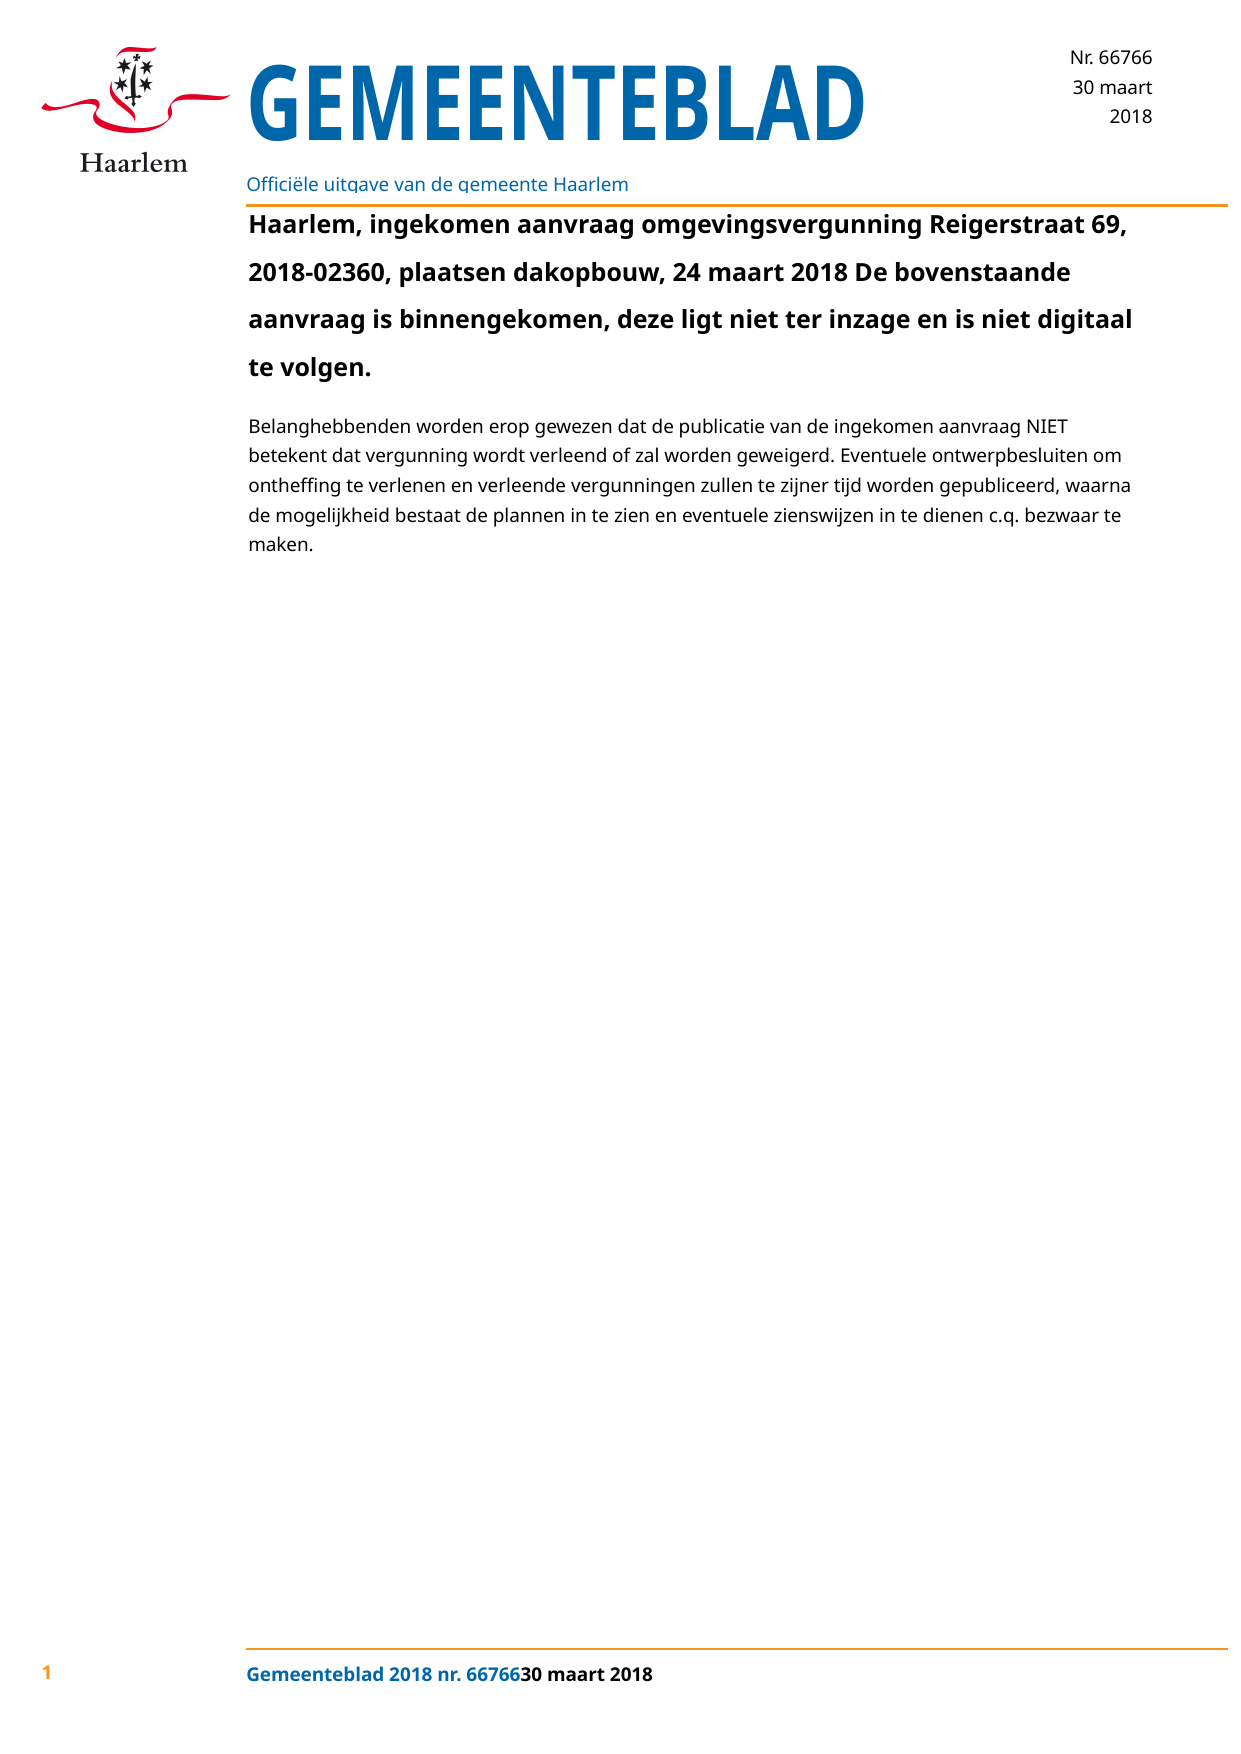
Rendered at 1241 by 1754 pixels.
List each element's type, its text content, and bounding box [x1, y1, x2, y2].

picture [41, 47, 231, 172]
text Haarlem, ingekomen aanvraag omgevingsvergunning Reigerstraat 69, 2018-02360, plaatsen dakopbouw, 24 maart 2018 De bovenstaande aanvraag is binnengekomen, deze ligt niet ter inzage en is niet digitaal te volgen. [248, 207, 1152, 384]
text Belanghebbenden worden erop gewezen dat de publicatie van de ingekomen aanvraag NIET betekent dat vergunning wordt verleend of zal worden geweigerd. Eventuele ontwerpbesluiten om ontheffing te verlenen en verleende vergunningen zullen te zijner tijd worden gepubliceerd, waarna de mogelijkheid bestaat de plannen in te zien en eventuele zienswijzen in te dienen c.q. bezwaar te maken. [248, 413, 1152, 557]
